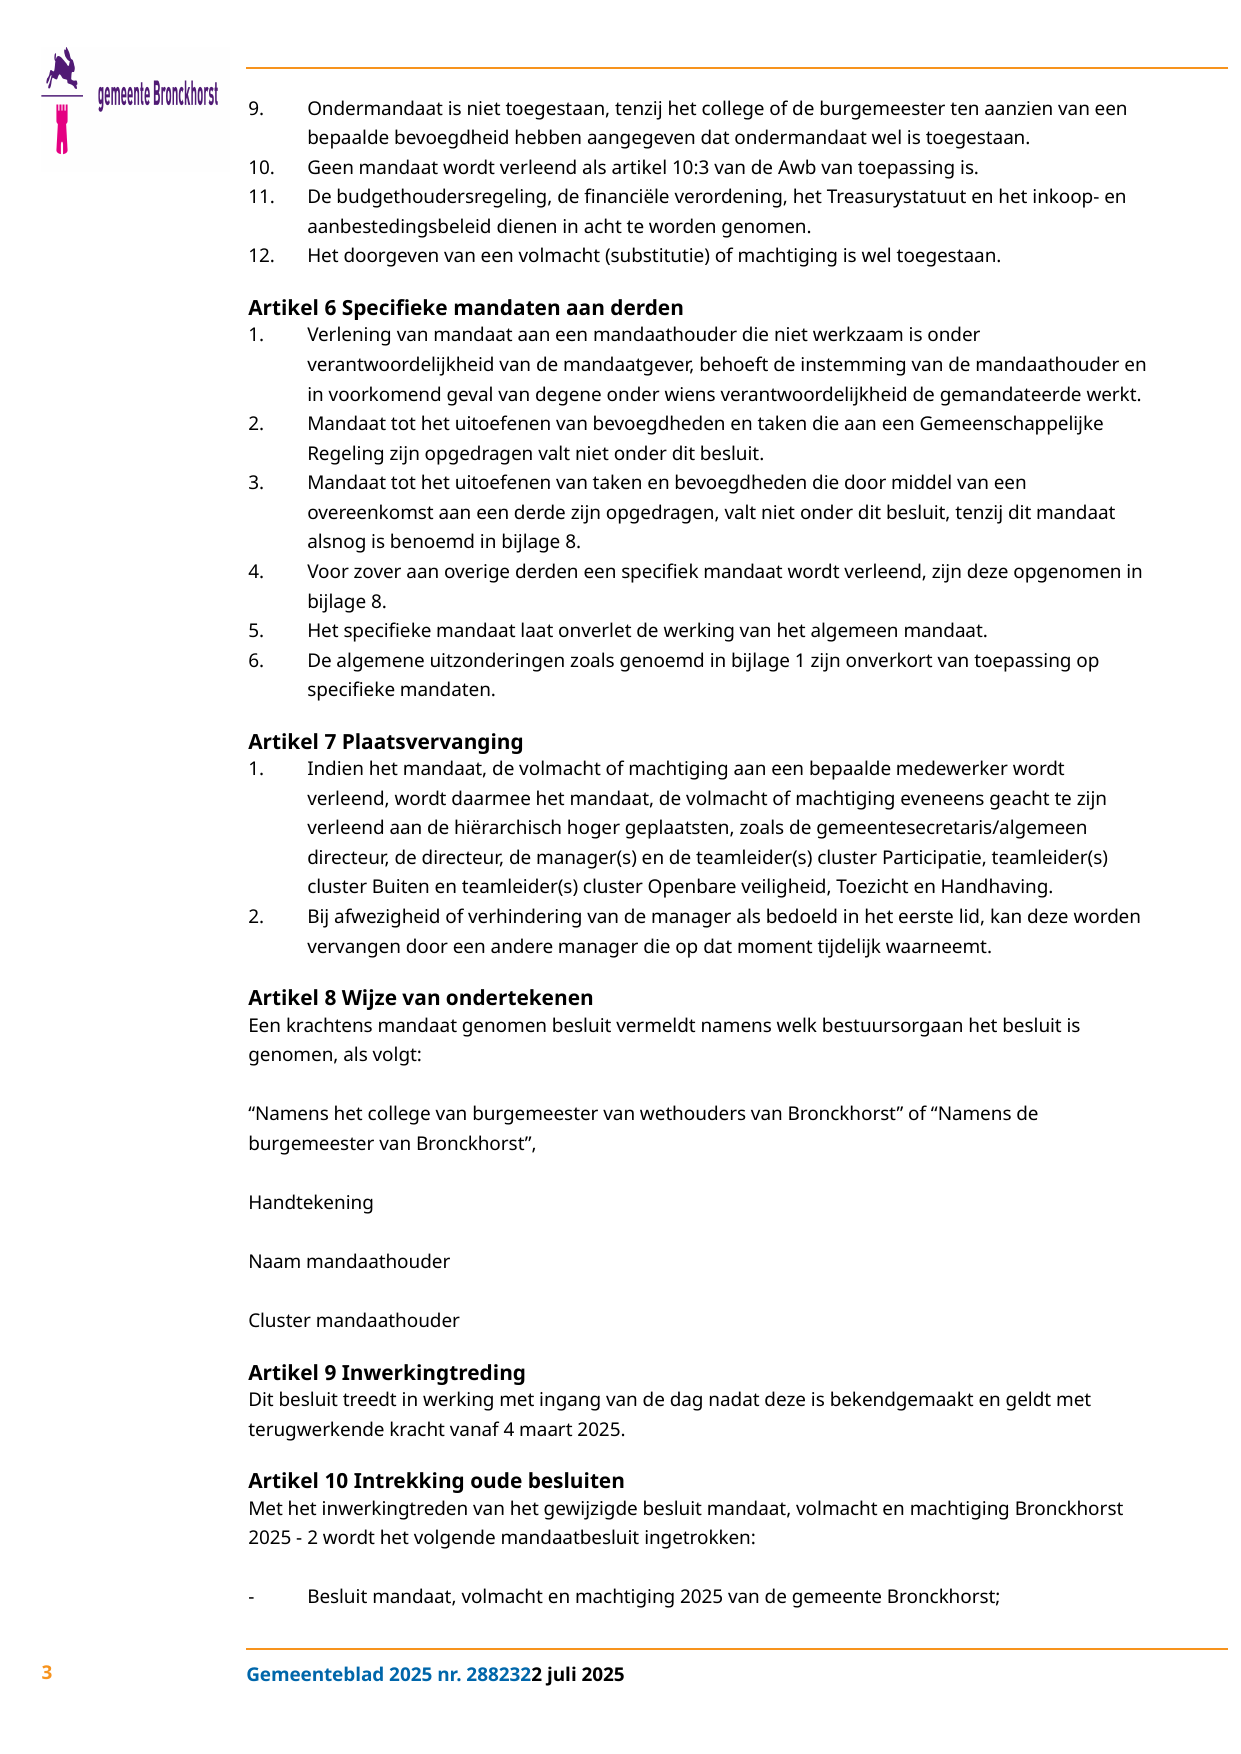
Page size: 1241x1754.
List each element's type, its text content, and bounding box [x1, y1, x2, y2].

list Bij afwezigheid of verhindering van de manager als bedoeld in het eerste lid, kan deze worden vervangen door een andere manager die op dat moment tijdelijk waarneemt. [248, 903, 1152, 959]
text “Namens het college van burgemeester van wethouders van Bronckhorst” of “Namens de burgemeester van Bronckhorst”, [248, 1101, 1152, 1156]
list Ondermandaat is niet toegestaan, tenzij het college of de burgemeester ten aanzien van een bepaalde bevoegdheid hebben aangegeven dat ondermandaat wel is toegestaan. [248, 95, 1152, 150]
text Artikel 9 Inwerkingtreding [248, 1358, 1152, 1386]
text Een krachtens mandaat genomen besluit vermeldt namens welk bestuursorgaan het besluit is genomen, als volgt: [248, 1012, 1152, 1067]
list Het specifieke mandaat laat onverlet de werking van het algemeen mandaat. [248, 617, 1152, 643]
picture [41, 47, 231, 172]
text Handtekening [248, 1189, 1152, 1215]
list Voor zover aan overige derden een specifiek mandaat wordt verleend, zijn deze opgenomen in bijlage 8. [248, 558, 1152, 613]
text Artikel 10 Intrekking oude besluiten [248, 1466, 1152, 1495]
list Geen mandaat wordt verleend als artikel 10:3 van de Awb van toepassing is. [248, 154, 1152, 180]
text Artikel 6 Specifieke mandaten aan derden [248, 293, 1152, 322]
list Indien het mandaat, de volmacht of machtiging aan een bepaalde medewerker wordt verleend, wordt daarmee het mandaat, de volmacht of machtiging eveneens geacht te zijn verleend aan de hiërarchisch hoger geplaatsten, zoals de gemeentesecretaris/algemeen directeur, de directeur, de manager(s) en de teamleider(s) cluster Participatie, teamleider(s) cluster Buiten en teamleider(s) cluster Openbare veiligheid, Toezicht en Handhaving. [248, 755, 1152, 899]
text Met het inwerkingtreden van het gewijzigde besluit mandaat, volmacht en machtiging Bronckhorst 2025 - 2 wordt het volgende mandaatbesluit ingetrokken: [248, 1495, 1152, 1550]
text Artikel 8 Wijze van ondertekenen [248, 983, 1152, 1012]
list Het doorgeven van een volmacht (substitutie) of machtiging is wel toegestaan. [248, 243, 1152, 268]
list Verlening van mandaat aan een mandaathouder die niet werkzaam is onder verantwoordelijkheid van de mandaatgever, behoeft de instemming van de mandaathouder en in voorkomend geval van degene onder wiens verantwoordelijkheid de gemandateerde werkt. [248, 322, 1152, 406]
text Artikel 7 Plaatsvervanging [248, 727, 1152, 755]
text Naam mandaathouder [248, 1248, 1152, 1274]
list Mandaat tot het uitoefenen van bevoegdheden en taken die aan een Gemeenschappelijke Regeling zijn opgedragen valt niet onder dit besluit. [248, 410, 1152, 466]
list De budgethoudersregeling, de financiële verordening, het Treasurystatuut en het inkoop- en aanbestedingsbeleid dienen in acht te worden genomen. [248, 183, 1152, 239]
text Cluster mandaathouder [248, 1308, 1152, 1333]
list Besluit mandaat, volmacht en machtiging 2025 van de gemeente Bronckhorst; [248, 1584, 1152, 1609]
text Dit besluit treedt in werking met ingang van de dag nadat deze is bekendgemaakt en geldt met terugwerkende kracht vanaf 4 maart 2025. [248, 1386, 1152, 1442]
list De algemene uitzonderingen zoals genoemd in bijlage 1 zijn onverkort van toepassing op specifieke mandaten. [248, 647, 1152, 702]
list Mandaat tot het uitoefenen van taken en bevoegdheden die door middel van een overeenkomst aan een derde zijn opgedragen, valt niet onder dit besluit, tenzij dit mandaat alsnog is benoemd in bijlage 8. [248, 469, 1152, 554]
